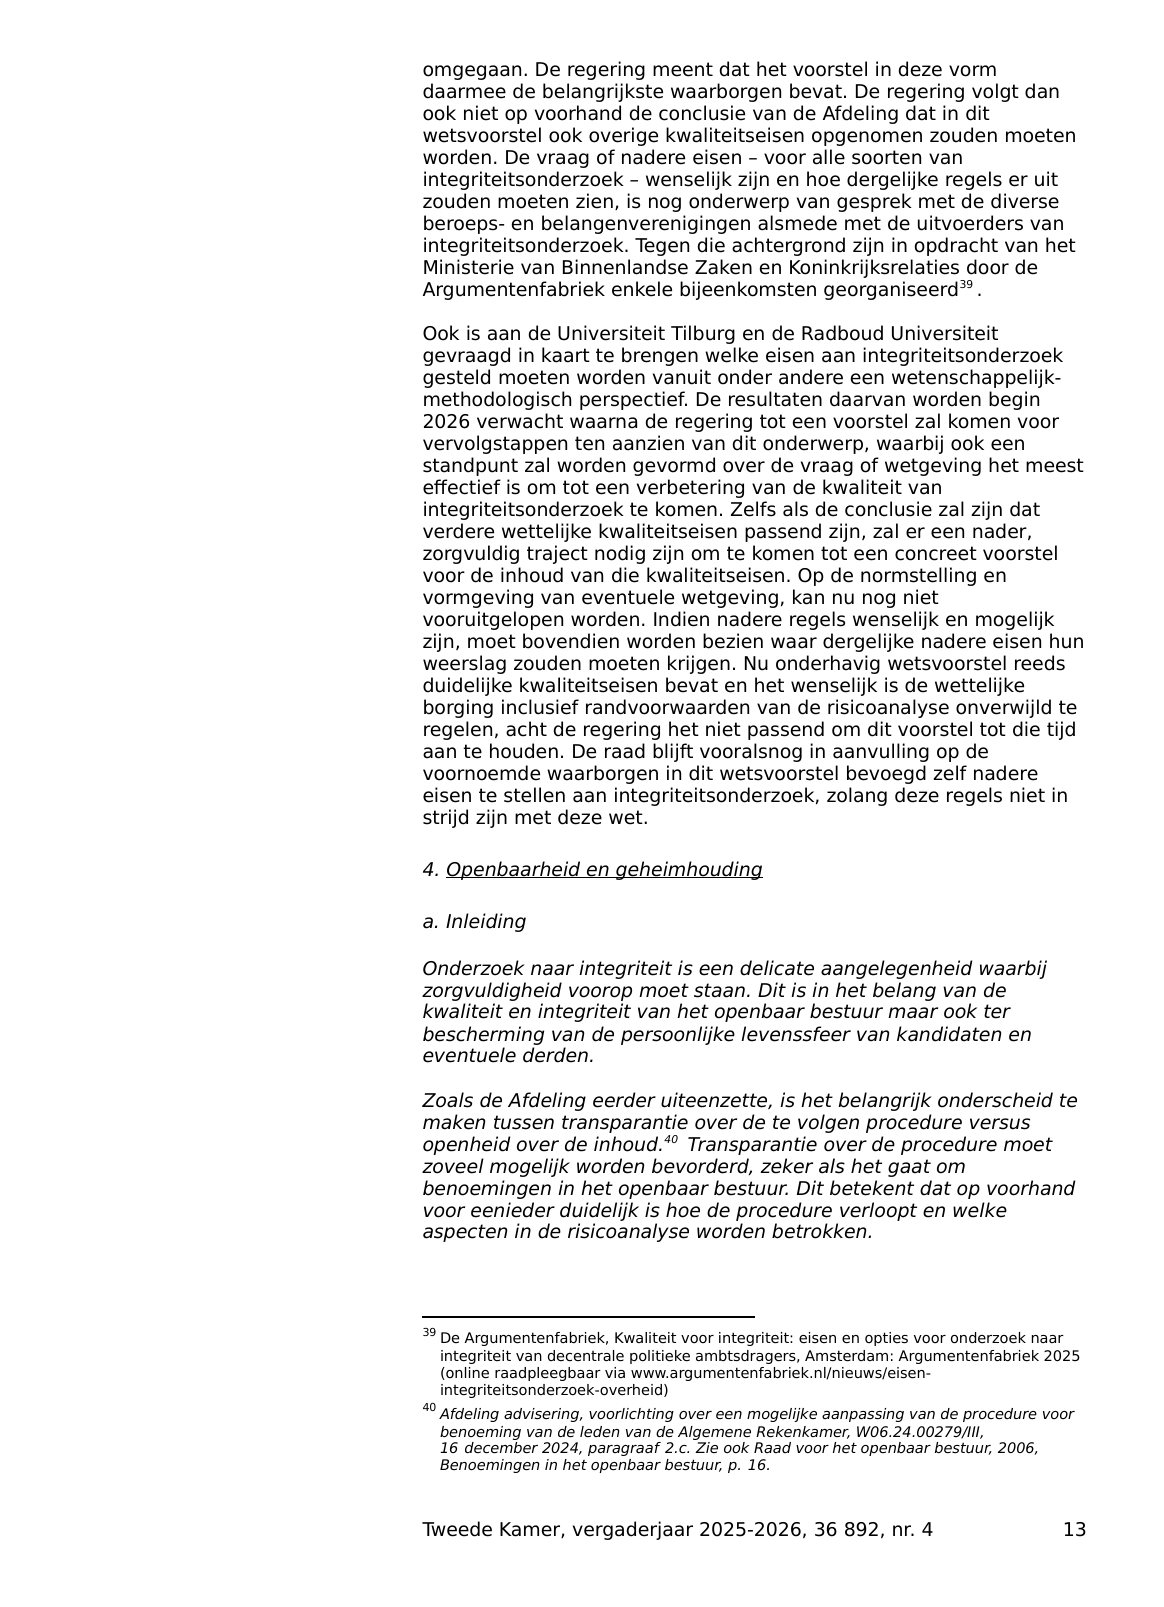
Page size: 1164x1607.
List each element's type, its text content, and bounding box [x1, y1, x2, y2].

text omgegaan. De regering meent dat het voorstel in deze vorm daarmee de belangrijkste waarborgen bevat. De regering volgt dan ook niet op voorhand de conclusie van de Afdeling dat in dit wetsvoorstel ook overige kwaliteitseisen opgenomen zouden moeten worden. De vraag of nadere eisen – voor alle soorten van integriteitsonderzoek – wenselijk zijn en hoe dergelijke regels er uit zouden moeten zien, is nog onderwerp van gesprek met de diverse beroeps- en belangenverenigingen alsmede met de uitvoerders van integriteitsonderzoek. Tegen die achtergrond zijn in opdracht van het Ministerie van Binnenlandse Zaken en Koninkrijksrelaties door de Argumentenfabriek enkele bijeenkomsten georganiseerd. [422, 59, 1087, 301]
text Zoals de Afdeling eerder uiteenzette, is het belangrijk onderscheid te maken tussen transparantie over de te volgen procedure versus openheid over de inhoud. Transparantie over de procedure moet zoveel mogelijk worden bevorderd, zeker als het gaat om benoemingen in het openbaar bestuur. Dit betekent dat op voorhand voor eenieder duidelijk is hoe de procedure verloopt en welke aspecten in de risicoanalyse worden betrokken. [422, 1089, 1087, 1243]
text De Argumentenfabriek, Kwaliteit voor integriteit: eisen en opties voor onderzoek naar integriteit van decentrale politieke ambtsdragers, Amsterdam: Argumentenfabriek 2025 (online raadpleegbaar via www.argumentenfabriek.nl/nieuws/eisen-integriteitsonderzoek-overheid) [422, 1326, 1087, 1399]
text Ook is aan de Universiteit Tilburg en de Radboud Universiteit gevraagd in kaart te brengen welke eisen aan integriteitsonderzoek gesteld moeten worden vanuit onder andere een wetenschappelijk-methodologisch perspectief. De resultaten daarvan worden begin 2026 verwacht waarna de regering tot een voorstel zal komen voor vervolgstappen ten aanzien van dit onderwerp, waarbij ook een standpunt zal worden gevormd over de vraag of wetgeving het meest effectief is om tot een verbetering van de kwaliteit van integriteitsonderzoek te komen. Zelfs als de conclusie zal zijn dat verdere wettelijke kwaliteitseisen passend zijn, zal er een nader, zorgvuldig traject nodig zijn om te komen tot een concreet voorstel voor de inhoud van die kwaliteitseisen. Op de normstelling en vormgeving van eventuele wetgeving, kan nu nog niet vooruitgelopen worden. Indien nadere regels wenselijk en mogelijk zijn, moet bovendien worden bezien waar dergelijke nadere eisen hun weerslag zouden moeten krijgen. Nu onderhavig wetsvoorstel reeds duidelijke kwaliteitseisen bevat en het wenselijk is de wettelijke borging inclusief randvoorwaarden van de risicoanalyse onverwijld te regelen, acht de regering het niet passend om dit voorstel tot die tijd aan te houden. De raad blijft vooralsnog in aanvulling op de voornoemde waarborgen in dit wetsvoorstel bevoegd zelf nadere eisen te stellen aan integriteitsonderzoek, zolang deze regels niet in strijd zijn met deze wet. [422, 323, 1087, 828]
text Onderzoek naar integriteit is een delicate aangelegenheid waarbij zorgvuldigheid voorop moet staan. Dit is in het belang van de kwaliteit en integriteit van het openbaar bestuur maar ook ter bescherming van de persoonlijke levenssfeer van kandidaten en eventuele derden. [422, 957, 1087, 1067]
text Afdeling advisering, voorlichting over een mogelijke aanpassing van de procedure voor benoeming van de leden van de Algemene Rekenkamer, W06.24.00279/III, 16 december 2024, paragraaf 2.c. Zie ook Raad voor het openbaar bestuur, 2006, Benoemingen in het openbaar bestuur, p. 16. [422, 1402, 1087, 1474]
subtitle a. Inleiding [422, 911, 1087, 932]
subtitle 4. Openbaarheid en geheimhouding [422, 858, 1087, 881]
